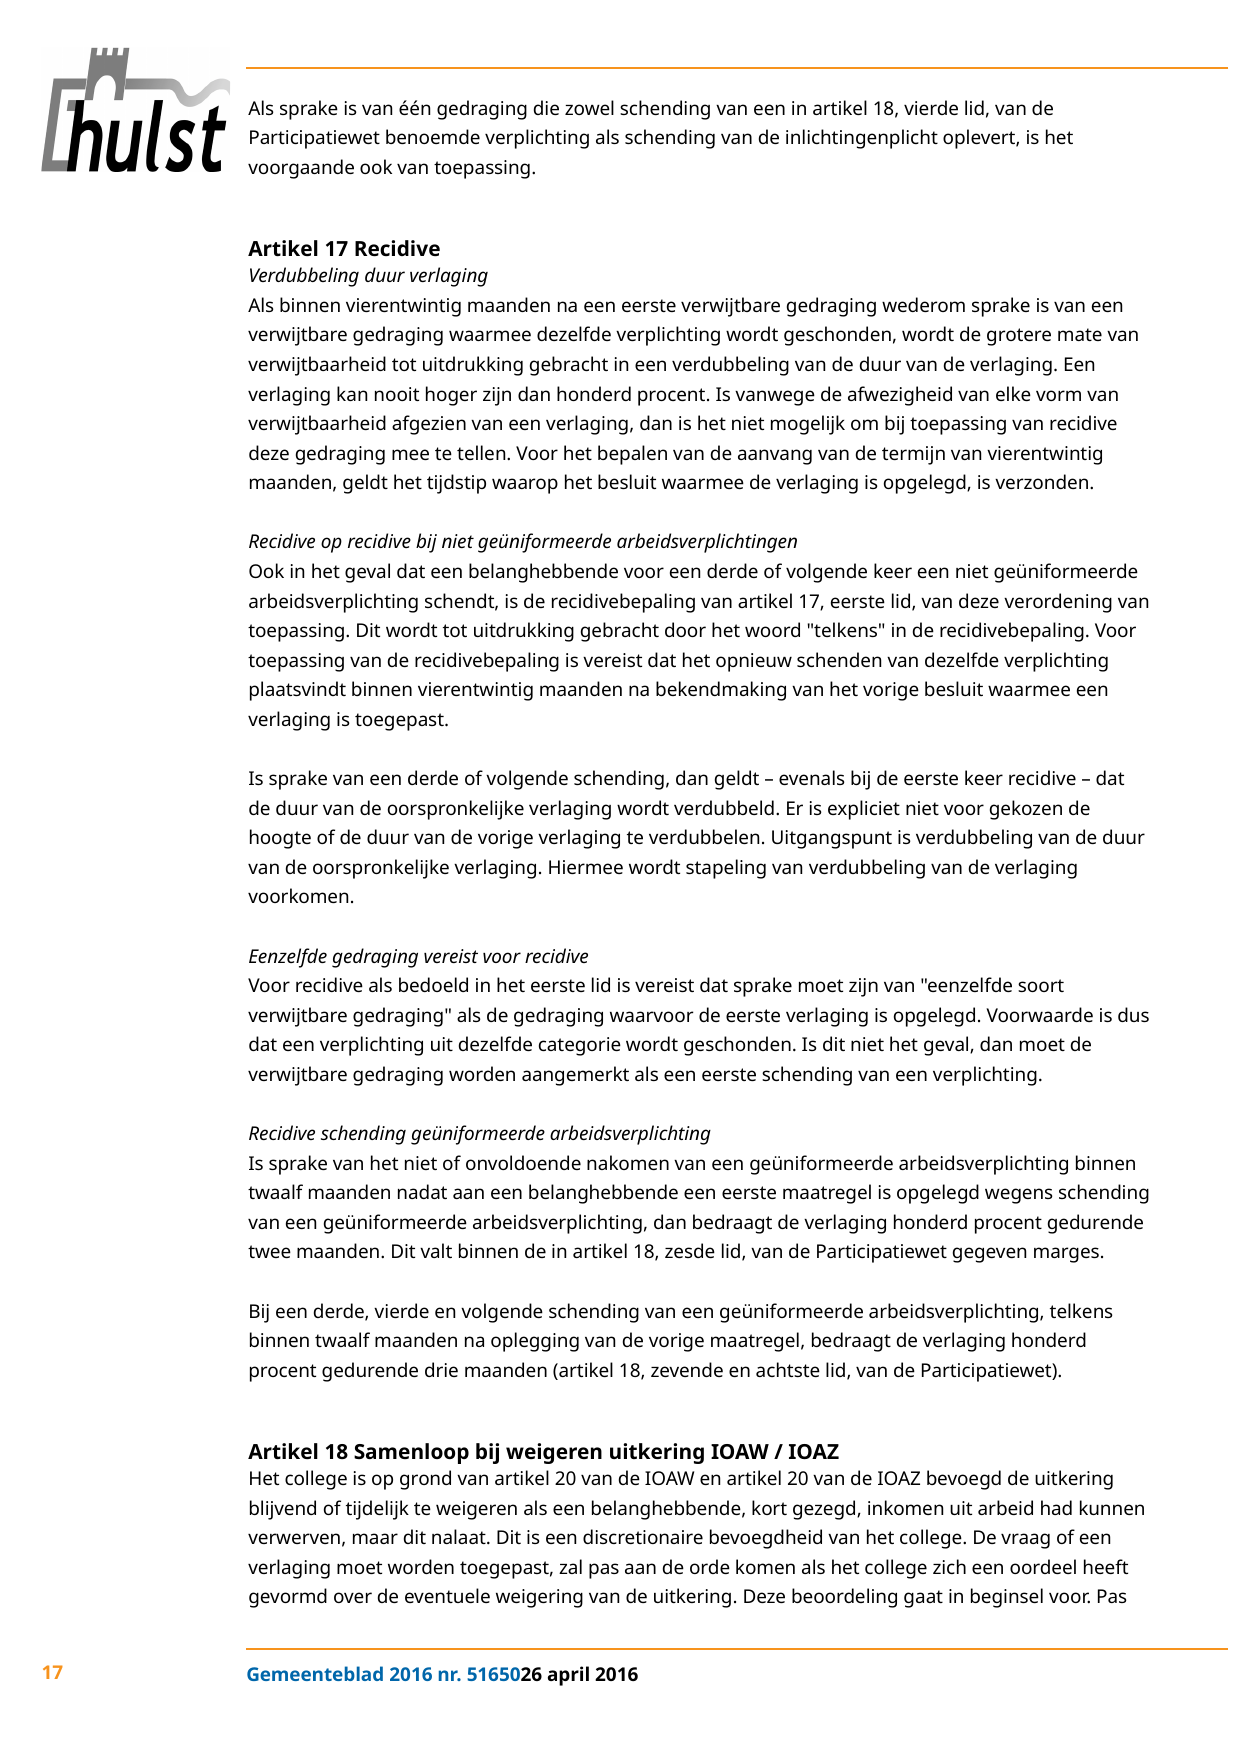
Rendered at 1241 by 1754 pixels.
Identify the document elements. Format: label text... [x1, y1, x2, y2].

text Recidive op recidive bij niet geüniformeerde arbeidsverplichtingen [248, 529, 1152, 554]
text Recidive schending geüniformeerde arbeidsverplichting [248, 1120, 1152, 1146]
text Artikel 18 Samenloop bij weigeren uitkering IOAW / IOAZ [248, 1437, 1152, 1465]
text Is sprake van het niet of onvoldoende nakomen van een geüniformeerde arbeidsverplichting binnen twaalf maanden nadat aan een belanghebbende een eerste maatregel is opgelegd wegens schending van een geüniformeerde arbeidsverplichting, dan bedraagt de verlaging honderd procent gedurende twee maanden. Dit valt binnen de in artikel 18, zesde lid, van de Participatiewet gegeven marges. [248, 1150, 1152, 1264]
text Als sprake is van één gedraging die zowel schending van een in artikel 18, vierde lid, van de Participatiewet benoemde verplichting als schending van de inlichtingenplicht oplevert, is het voorgaande ook van toepassing. [248, 95, 1152, 180]
picture [41, 47, 231, 172]
text Verdubbeling duur verlaging [248, 262, 1152, 288]
text Bij een derde, vierde en volgende schending van een geüniformeerde arbeidsverplichting, telkens binnen twaalf maanden na oplegging van de vorige maatregel, bedraagt de verlaging honderd procent gedurende drie maanden (artikel 18, zevende en achtste lid, van de Participatiewet). [248, 1298, 1152, 1383]
text Voor recidive als bedoeld in het eerste lid is vereist dat sprake moet zijn van "eenzelfde soort verwijtbare gedraging" als de gedraging waarvoor de eerste verlaging is opgelegd. Voorwaarde is dus dat een verplichting uit dezelfde categorie wordt geschonden. Is dit niet het geval, dan moet de verwijtbare gedraging worden aangemerkt als een eerste schending van een verplichting. [248, 972, 1152, 1087]
text Artikel 17 Recidive [248, 234, 1152, 262]
text Als binnen vierentwintig maanden na een eerste verwijtbare gedraging wederom sprake is van een verwijtbare gedraging waarmee dezelfde verplichting wordt geschonden, wordt de grotere mate van verwijtbaarheid tot uitdrukking gebracht in een verdubbeling van de duur van de verlaging. Een verlaging kan nooit hoger zijn dan honderd procent. Is vanwege de afwezigheid van elke vorm van verwijtbaarheid afgezien van een verlaging, dan is het niet mogelijk om bij toepassing van recidive deze gedraging mee te tellen. Voor het bepalen van de aanvang van de termijn van vierentwintig maanden, geldt het tijdstip waarop het besluit waarmee de verlaging is opgelegd, is verzonden. [248, 292, 1152, 495]
text Het college is op grond van artikel 20 van de IOAW en artikel 20 van de IOAZ bevoegd de uitkering blijvend of tijdelijk te weigeren als een belanghebbende, kort gezegd, inkomen uit arbeid had kunnen verwerven, maar dit nalaat. Dit is een discretionaire bevoegdheid van het college. De vraag of een verlaging moet worden toegepast, zal pas aan de orde komen als het college zich een oordeel heeft gevormd over de eventuele weigering van de uitkering. Deze beoordeling gaat in beginsel voor. Pas [248, 1465, 1152, 1609]
text Is sprake van een derde of volgende schending, dan geldt – evenals bij de eerste keer recidive – dat de duur van de oorspronkelijke verlaging wordt verdubbeld. Er is expliciet niet voor gekozen de hoogte of de duur van de vorige verlaging te verdubbelen. Uitgangspunt is verdubbeling van de duur van de oorspronkelijke verlaging. Hiermee wordt stapeling van verdubbeling van de verlaging voorkomen. [248, 765, 1152, 909]
text Ook in het geval dat een belanghebbende voor een derde of volgende keer een niet geüniformeerde arbeidsverplichting schendt, is de recidivebepaling van artikel 17, eerste lid, van deze verordening van toepassing. Dit wordt tot uitdrukking gebracht door het woord "telkens" in de recidivebepaling. Voor toepassing van de recidivebepaling is vereist dat het opnieuw schenden van dezelfde verplichting plaatsvindt binnen vierentwintig maanden na bekendmaking van het vorige besluit waarmee een verlaging is toegepast. [248, 558, 1152, 732]
text Eenzelfde gedraging vereist voor recidive [248, 943, 1152, 968]
